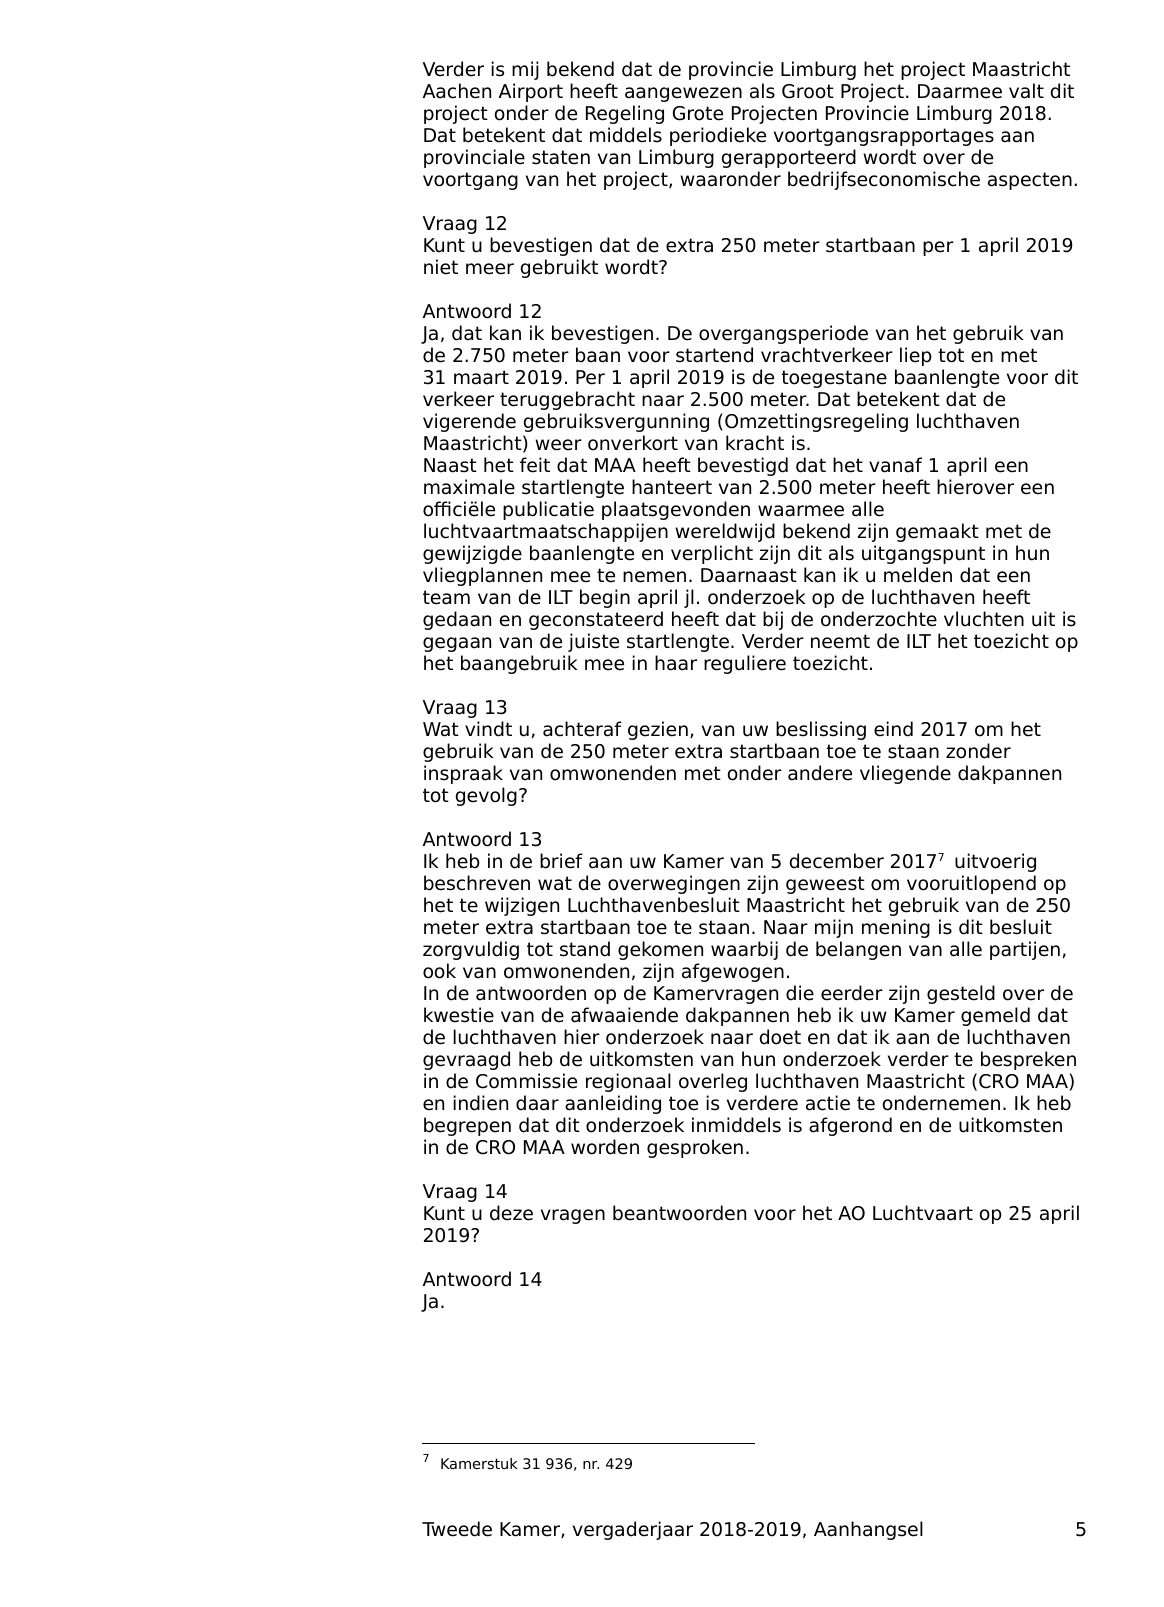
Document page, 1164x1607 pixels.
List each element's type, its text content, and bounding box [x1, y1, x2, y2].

text Ik heb in de brief aan uw Kamer van 5 december 2017 uitvoerig beschreven wat de overwegingen zijn geweest om vooruitlopend op het te wijzigen Luchthavenbesluit Maastricht het gebruik van de 250 meter extra startbaan toe te staan. Naar mijn mening is dit besluit zorgvuldig tot stand gekomen waarbij de belangen van alle partijen, ook van omwonenden, zijn afgewogen. [422, 851, 1087, 983]
text Vraag 13 [422, 697, 1087, 719]
text Vraag 12 [422, 213, 1087, 235]
text Antwoord 14 [422, 1269, 1087, 1291]
text In de antwoorden op de Kamervragen die eerder zijn gesteld over de kwestie van de afwaaiende dakpannen heb ik uw Kamer gemeld dat de luchthaven hier onderzoek naar doet en dat ik aan de luchthaven gevraagd heb de uitkomsten van hun onderzoek verder te bespreken in de Commissie regionaal overleg luchthaven Maastricht (CRO MAA) en indien daar aanleiding toe is verdere actie te ondernemen. Ik heb begrepen dat dit onderzoek inmiddels is afgerond en de uitkomsten in de CRO MAA worden gesproken. [422, 983, 1087, 1159]
text Kunt u deze vragen beantwoorden voor het AO Luchtvaart op 25 april 2019? [422, 1203, 1087, 1247]
text Kunt u bevestigen dat de extra 250 meter startbaan per 1 april 2019 niet meer gebruikt wordt? [422, 235, 1087, 279]
text Verder is mij bekend dat de provincie Limburg het project Maastricht Aachen Airport heeft aangewezen als Groot Project. Daarmee valt dit project onder de Regeling Grote Projecten Provincie Limburg 2018. Dat betekent dat middels periodieke voortgangsrapportages aan provinciale staten van Limburg gerapporteerd wordt over de voortgang van het project, waaronder bedrijfseconomische aspecten. [422, 59, 1087, 191]
text Antwoord 12 [422, 301, 1087, 323]
text Naast het feit dat MAA heeft bevestigd dat het vanaf 1 april een maximale startlengte hanteert van 2.500 meter heeft hierover een officiële publicatie plaatsgevonden waarmee alle luchtvaartmaatschappijen wereldwijd bekend zijn gemaakt met de gewijzigde baanlengte en verplicht zijn dit als uitgangspunt in hun vliegplannen mee te nemen. Daarnaast kan ik u melden dat een team van de ILT begin april jl. onderzoek op de luchthaven heeft gedaan en geconstateerd heeft dat bij de onderzochte vluchten uit is gegaan van de juiste startlengte. Verder neemt de ILT het toezicht op het baangebruik mee in haar reguliere toezicht. [422, 455, 1087, 675]
text Antwoord 13 [422, 829, 1087, 851]
text Wat vindt u, achteraf gezien, van uw beslissing eind 2017 om het gebruik van de 250 meter extra startbaan toe te staan zonder inspraak van omwonenden met onder andere vliegende dakpannen tot gevolg? [422, 719, 1087, 807]
text Ja, dat kan ik bevestigen. De overgangsperiode van het gebruik van de 2.750 meter baan voor startend vrachtverkeer liep tot en met 31 maart 2019. Per 1 april 2019 is de toegestane baanlengte voor dit verkeer teruggebracht naar 2.500 meter. Dat betekent dat de vigerende gebruiksvergunning (Omzettingsregeling luchthaven Maastricht) weer onverkort van kracht is. [422, 323, 1087, 455]
text Vraag 14 [422, 1181, 1087, 1203]
text Kamerstuk 31 936, nr. 429 [422, 1452, 1087, 1474]
text Ja. [422, 1291, 1087, 1313]
